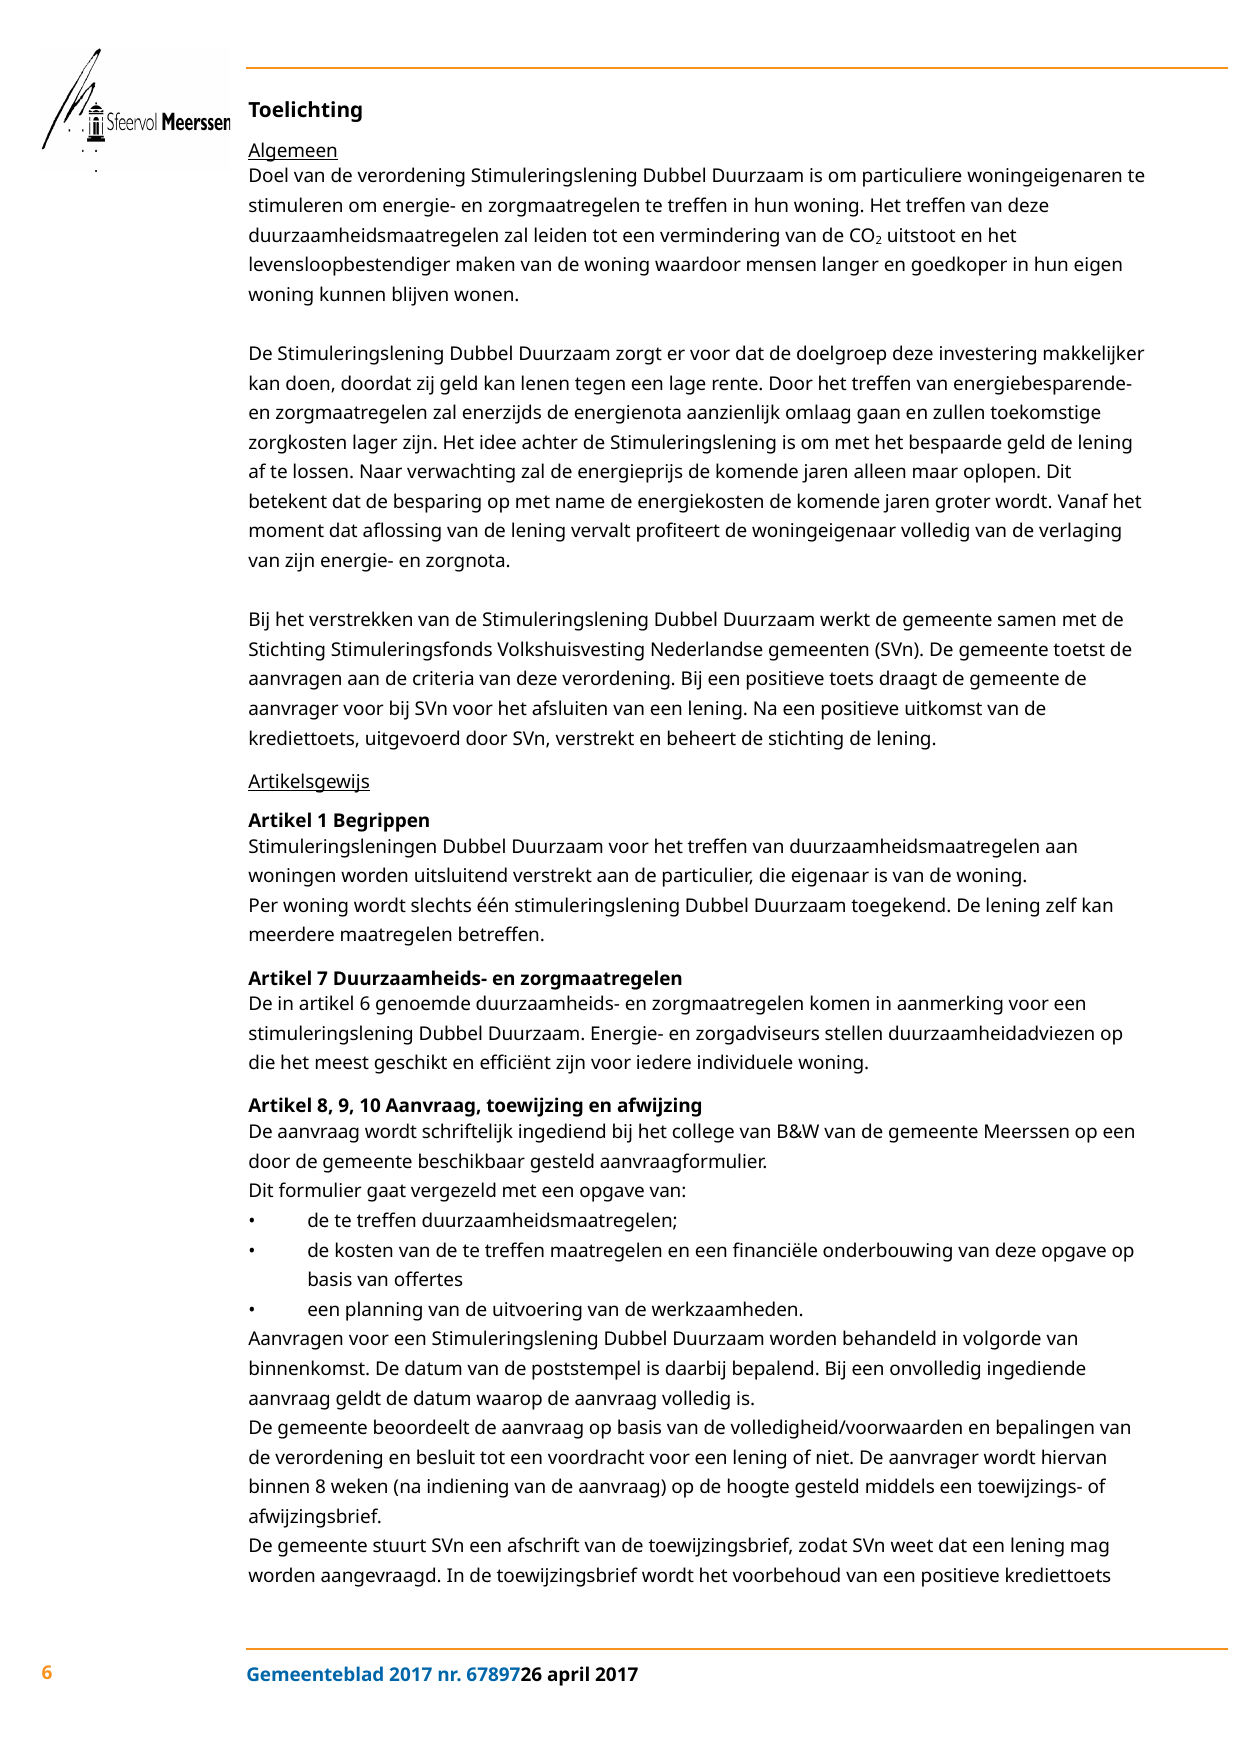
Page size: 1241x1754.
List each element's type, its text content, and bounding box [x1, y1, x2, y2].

list de te treffen duurzaamheidsmaatregelen; [248, 1207, 1152, 1233]
text De gemeente beoordeelt de aanvraag op basis van de volledigheid/voorwaarden en bepalingen van de verordening en besluit tot een voordracht voor een lening of niet. De aanvrager wordt hiervan binnen 8 weken (na indiening van de aanvraag) op de hoogte gesteld middels een toewijzings- of afwijzingsbrief. [248, 1414, 1152, 1529]
text Artikel 7 Duurzaamheids- en zorgmaatregelen [248, 965, 1152, 990]
text Bij het verstrekken van de Stimuleringslening Dubbel Duurzaam werkt de gemeente samen met de Stichting Stimuleringsfonds Volkshuisvesting Nederlandse gemeenten (SVn). De gemeente toetst de aanvragen aan de criteria van deze verordening. Bij een positieve toets draagt de gemeente de aanvrager voor bij SVn voor het afsluiten van een lening. Na een positieve uitkomst van de krediettoets, uitgevoerd door SVn, verstrekt en beheert de stichting de lening. [248, 606, 1152, 750]
picture [41, 47, 231, 172]
text Per woning wordt slechts één stimuleringslening Dubbel Duurzaam toegekend. De lening zelf kan meerdere maatregelen betreffen. [248, 892, 1152, 947]
text De aanvraag wordt schriftelijk ingediend bij het college van B&W van de gemeente Meerssen op een door de gemeente beschikbaar gesteld aanvraagformulier. [248, 1118, 1152, 1174]
text Artikel 8, 9, 10 Aanvraag, toewijzing en afwijzing [248, 1093, 1152, 1118]
text Artikelsgewijs [248, 768, 1152, 793]
text Toelichting [248, 95, 1152, 123]
text De Stimuleringslening Dubbel Duurzaam zorgt er voor dat de doelgroep deze investering makkelijker kan doen, doordat zij geld kan lenen tegen een lage rente. Door het treffen van energiebesparende- en zorgmaatregelen zal enerzijds de energienota aanzienlijk omlaag gaan en zullen toekomstige zorgkosten lager zijn. Het idee achter de Stimuleringslening is om met het bespaarde geld de lening af te lossen. Naar verwachting zal de energieprijs de komende jaren alleen maar oplopen. Dit betekent dat de besparing op met name de energiekosten de komende jaren groter wordt. Vanaf het moment dat aflossing van de lening vervalt profiteert de woningeigenaar volledig van de verlaging van zijn energie- en zorgnota. [248, 340, 1152, 573]
text Algemeen [248, 137, 1152, 163]
text Artikel 1 Begrippen [248, 807, 1152, 833]
list de kosten van de te treffen maatregelen en een financiële onderbouwing van deze opgave op basis van offertes [248, 1237, 1152, 1292]
text Doel van de verordening Stimuleringslening Dubbel Duurzaam is om particuliere woningeigenaren te stimuleren om energie- en zorgmaatregelen te treffen in hun woning. Het treffen van deze duurzaamheidsmaatregelen zal leiden tot een vermindering van de CO2 uitstoot en het levensloopbestendiger maken van de woning waardoor mensen langer en goedkoper in hun eigen woning kunnen blijven wonen. [248, 163, 1152, 307]
text Aanvragen voor een Stimuleringslening Dubbel Duurzaam worden behandeld in volgorde van binnenkomst. De datum van de poststempel is daarbij bepalend. Bij een onvolledig ingediende aanvraag geldt de datum waarop de aanvraag volledig is. [248, 1326, 1152, 1410]
text De in artikel 6 genoemde duurzaamheids- en zorgmaatregelen komen in aanmerking voor een stimuleringslening Dubbel Duurzaam. Energie- en zorgadviseurs stellen duurzaamheidadviezen op die het meest geschikt en efficiënt zijn voor iedere individuele woning. [248, 990, 1152, 1075]
text De gemeente stuurt SVn een afschrift van de toewijzingsbrief, zodat SVn weet dat een lening mag worden aangevraagd. In de toewijzingsbrief wordt het voorbehoud van een positieve krediettoets [248, 1533, 1152, 1588]
text Dit formulier gaat vergezeld met een opgave van: [248, 1178, 1152, 1203]
text Stimuleringsleningen Dubbel Duurzaam voor het treffen van duurzaamheidsmaatregelen aan woningen worden uitsluitend verstrekt aan de particulier, die eigenaar is van de woning. [248, 833, 1152, 888]
list een planning van de uitvoering van de werkzaamheden. [248, 1296, 1152, 1322]
